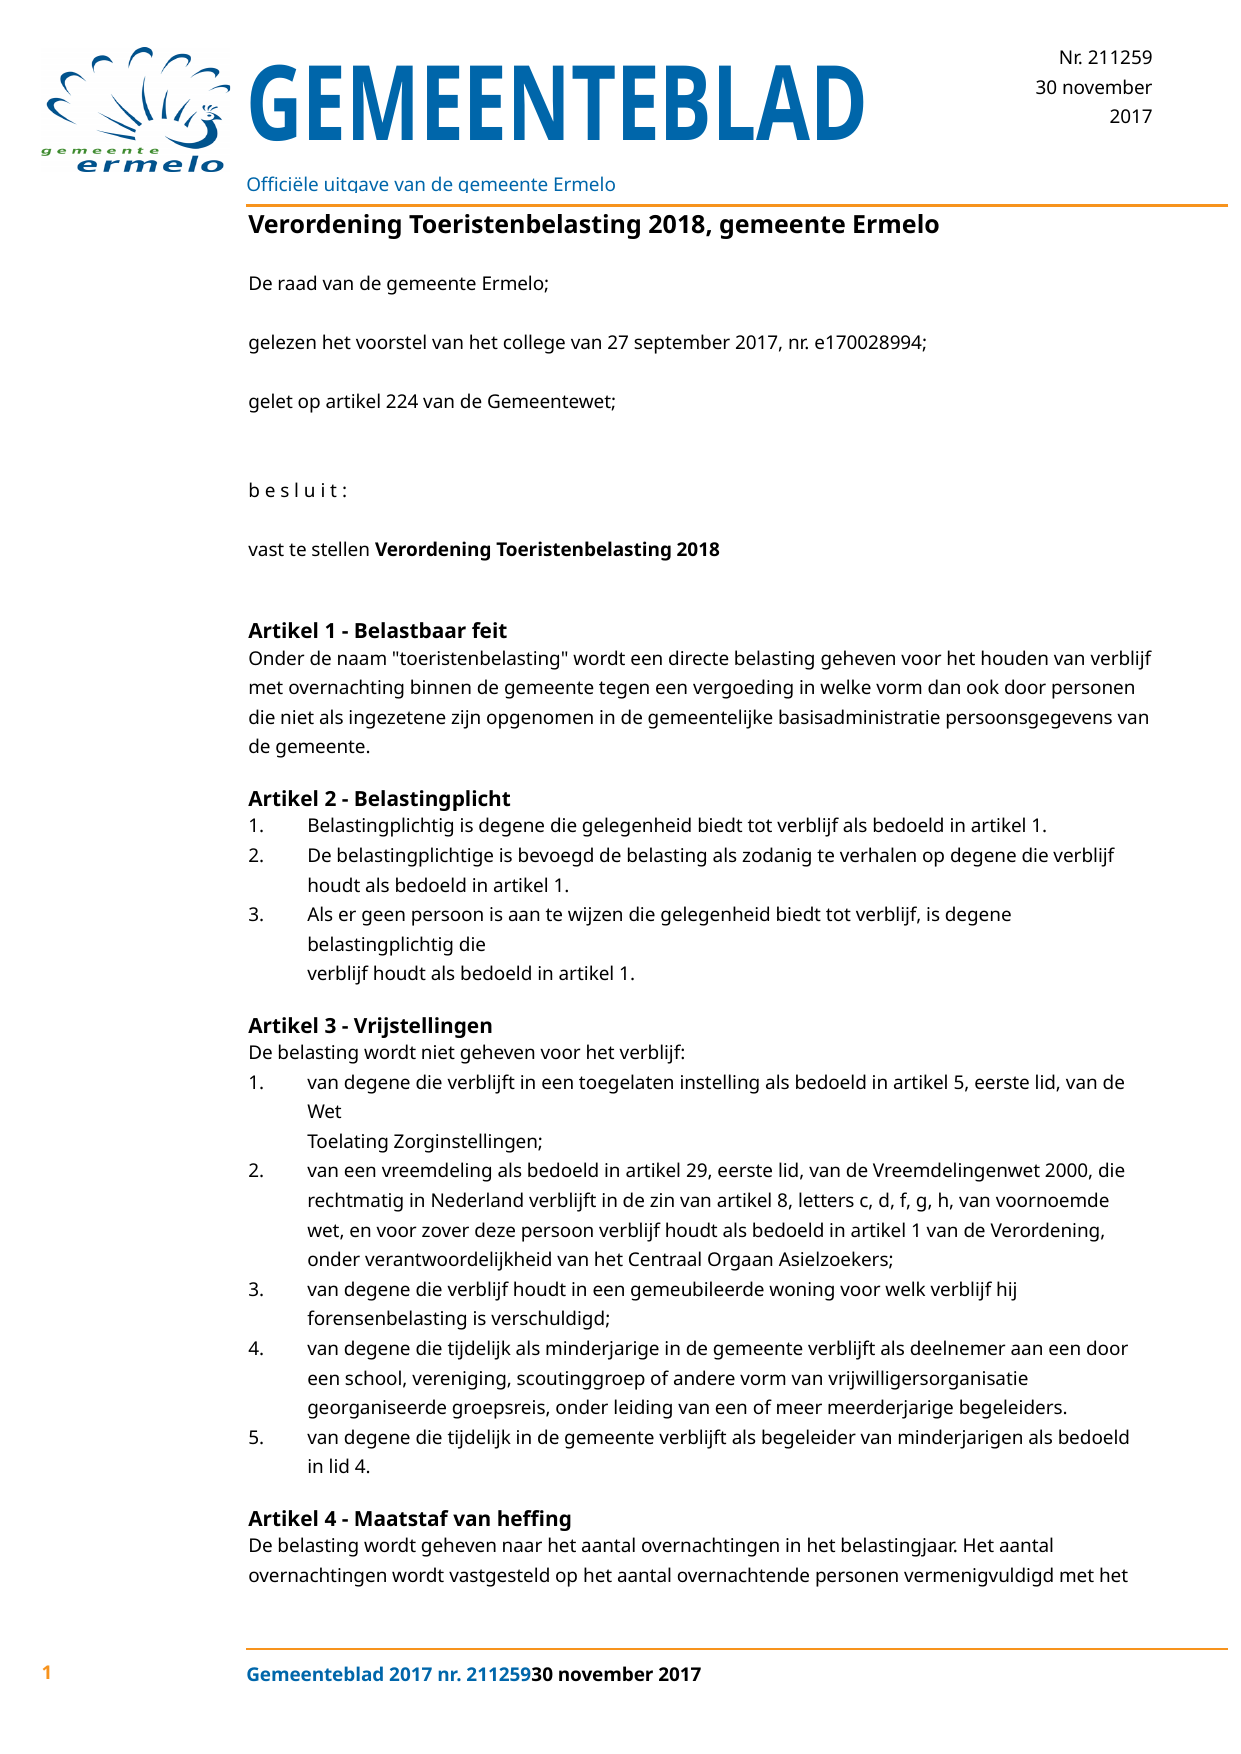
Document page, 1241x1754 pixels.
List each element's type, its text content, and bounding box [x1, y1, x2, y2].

list van een vreemdeling als bedoeld in artikel 29, eerste lid, van de Vreemdelingenwet 2000, die rechtmatig in Nederland verblijft in de zin van artikel 8, letters c, d, f, g, h, van voornoemde wet, en voor zover deze persoon verblijf houdt als bedoeld in artikel 1 van de Verordening, onder verantwoordelijkheid van het Centraal Orgaan Asielzoekers; [248, 1158, 1152, 1272]
text De belasting wordt niet geheven voor het verblijf: [248, 1039, 1152, 1065]
text De belasting wordt geheven naar het aantal overnachtingen in het belastingjaar. Het aantal overnachtingen wordt vastgesteld op het aantal overnachtende personen vermenigvuldigd met het [248, 1532, 1152, 1588]
list Als er geen persoon is aan te wijzen die gelegenheid biedt tot verblijf, is degene belastingplichtig die [248, 901, 1152, 957]
list Toelating Zorginstellingen; [248, 1128, 1152, 1154]
text gelezen het voorstel van het college van 27 september 2017, nr. e170028994; [248, 329, 1152, 355]
text Verordening Toeristenbelasting 2018, gemeente Ermelo [248, 207, 1152, 241]
text Artikel 1 - Belastbaar feit [248, 617, 1152, 645]
text Artikel 2 - Belastingplicht [248, 784, 1152, 813]
text Onder de naam "toeristenbelasting" wordt een directe belasting geheven voor het houden van verblijf met overnachting binnen de gemeente tegen een vergoeding in welke vorm dan ook door personen die niet als ingezetene zijn opgenomen in de gemeentelijke basisadministratie persoonsgegevens van de gemeente. [248, 645, 1152, 759]
text vast te stellen Verordening Toeristenbelasting 2018 [248, 537, 1152, 562]
list Belastingplichtig is degene die gelegenheid biedt tot verblijf als bedoeld in artikel 1. [248, 813, 1152, 838]
list verblijf houdt als bedoeld in artikel 1. [248, 961, 1152, 986]
text Artikel 3 - Vrijstellingen [248, 1011, 1152, 1039]
picture [41, 47, 231, 172]
list De belastingplichtige is bevoegd de belasting als zodanig te verhalen op degene die verblijf houdt als bedoeld in artikel 1. [248, 842, 1152, 897]
list van degene die tijdelijk als minderjarige in de gemeente verblijft als deelnemer aan een door een school, vereniging, scoutinggroep of andere vorm van vrijwilligersorganisatie georganiseerde groepsreis, onder leiding van een of meer meerderjarige begeleiders. [248, 1335, 1152, 1420]
text gelet op artikel 224 van de Gemeentewet; [248, 389, 1152, 414]
list van degene die verblijf houdt in een gemeubileerde woning voor welk verblijf hij forensenbelasting is verschuldigd; [248, 1276, 1152, 1331]
list van degene die verblijft in een toegelaten instelling als bedoeld in artikel 5, eerste lid, van de Wet [248, 1069, 1152, 1124]
text Artikel 4 - Maatstaf van heffing [248, 1504, 1152, 1532]
text b e s l u i t : [248, 477, 1152, 503]
text De raad van de gemeente Ermelo; [248, 270, 1152, 296]
list van degene die tijdelijk in de gemeente verblijft als begeleider van minderjarigen als bedoeld in lid 4. [248, 1424, 1152, 1479]
